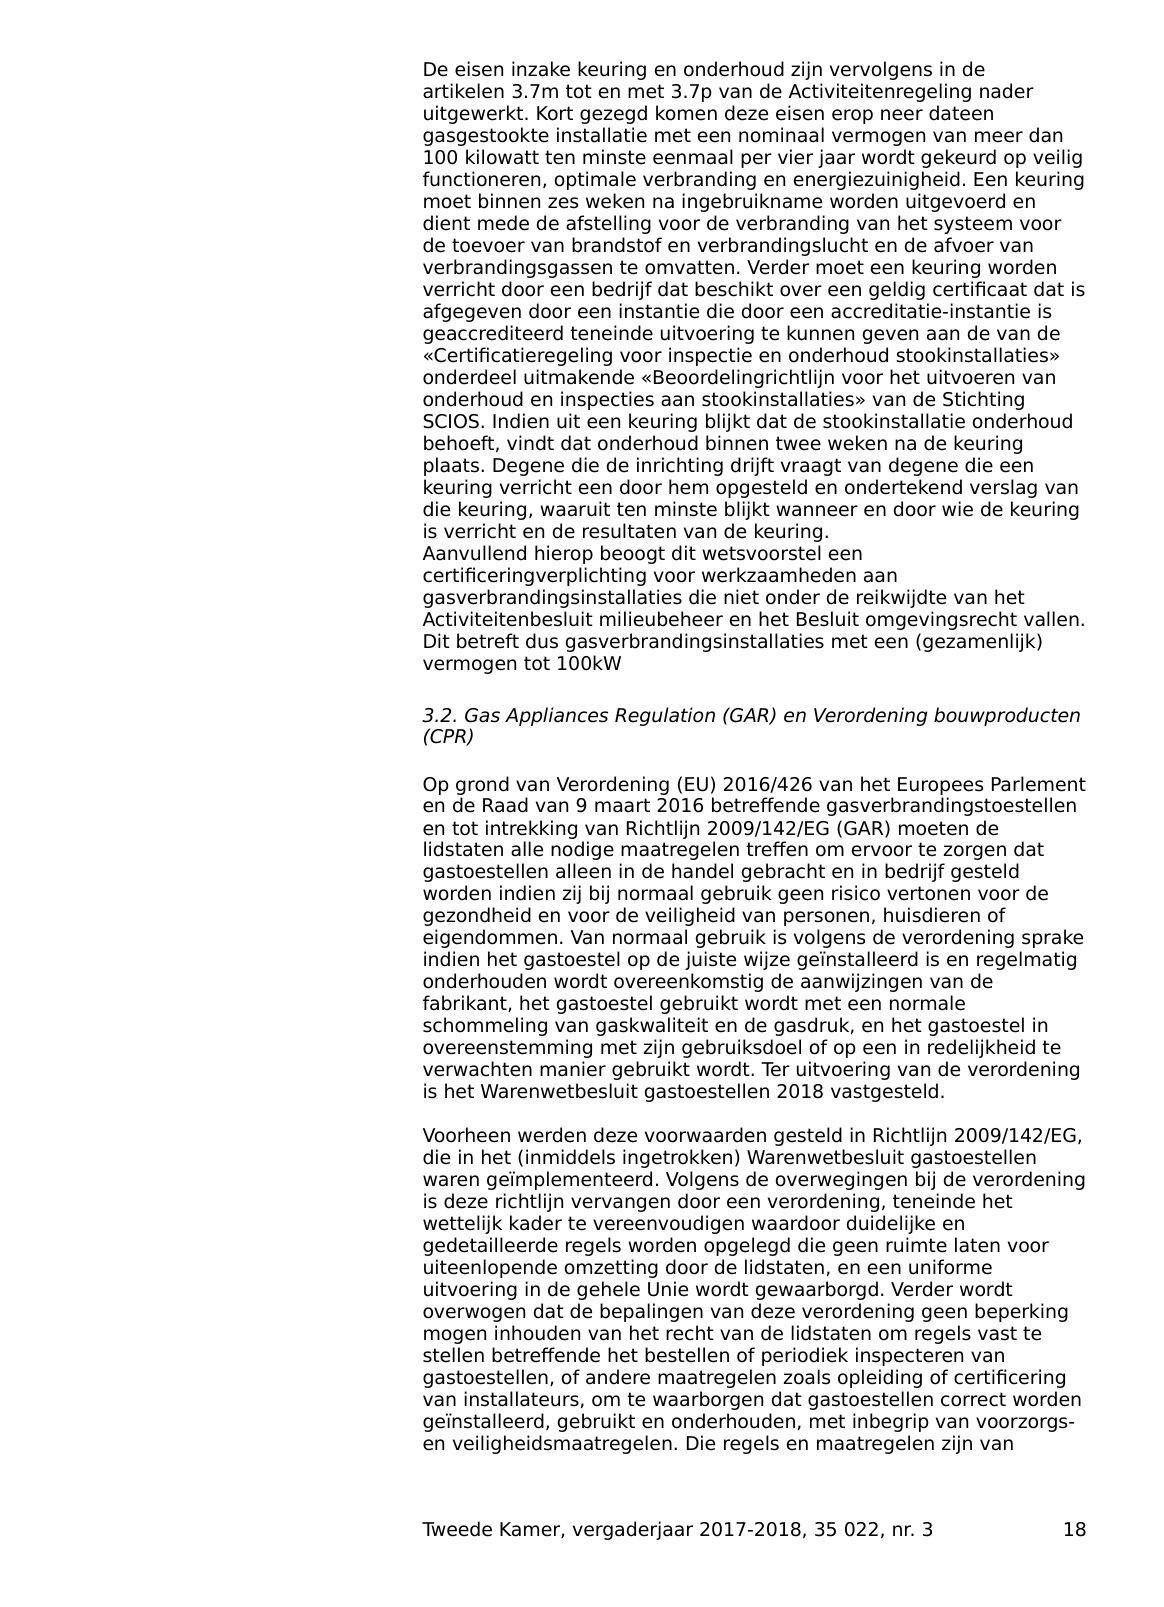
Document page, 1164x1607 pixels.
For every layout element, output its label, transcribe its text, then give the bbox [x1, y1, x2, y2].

text Voorheen werden deze voorwaarden gesteld in Richtlijn 2009/142/EG, die in het (inmiddels ingetrokken) Warenwetbesluit gastoestellen waren geïmplementeerd. Volgens de overwegingen bij de verordening is deze richtlijn vervangen door een verordening, teneinde het wettelijk kader te vereenvoudigen waardoor duidelijke en gedetailleerde regels worden opgelegd die geen ruimte laten voor uiteenlopende omzetting door de lidstaten, en een uniforme uitvoering in de gehele Unie wordt gewaarborgd. Verder wordt overwogen dat de bepalingen van deze verordening geen beperking mogen inhouden van het recht van de lidstaten om regels vast te stellen betreffende het bestellen of periodiek inspecteren van gastoestellen, of andere maatregelen zoals opleiding of certificering van installateurs, om te waarborgen dat gastoestellen correct worden geïnstalleerd, gebruikt en onderhouden, met inbegrip van voorzorgs- en veiligheidsmaatregelen. Die regels en maatregelen zijn van [422, 1125, 1087, 1455]
subtitle 3.2. Gas Appliances Regulation (GAR) en Verordening bouwproducten (CPR) [422, 704, 1087, 748]
text De eisen inzake keuring en onderhoud zijn vervolgens in de artikelen 3.7m tot en met 3.7p van de Activiteitenregeling nader uitgewerkt. Kort gezegd komen deze eisen erop neer dateen gasgestookte installatie met een nominaal vermogen van meer dan 100 kilowatt ten minste eenmaal per vier jaar wordt gekeurd op veilig functioneren, optimale verbranding en energiezuinigheid. Een keuring moet binnen zes weken na ingebruikname worden uitgevoerd en dient mede de afstelling voor de verbranding van het systeem voor de toevoer van brandstof en verbrandingslucht en de afvoer van verbrandingsgassen te omvatten. Verder moet een keuring worden verricht door een bedrijf dat beschikt over een geldig certificaat dat is afgegeven door een instantie die door een accreditatie-instantie is geaccrediteerd teneinde uitvoering te kunnen geven aan de van de «Certificatieregeling voor inspectie en onderhoud stookinstallaties» onderdeel uitmakende «Beoordelingrichtlijn voor het uitvoeren van onderhoud en inspecties aan stookinstallaties» van de Stichting SCIOS. Indien uit een keuring blijkt dat de stookinstallatie onderhoud behoeft, vindt dat onderhoud binnen twee weken na de keuring plaats. Degene die de inrichting drijft vraagt van degene die een keuring verricht een door hem opgesteld en ondertekend verslag van die keuring, waaruit ten minste blijkt wanneer en door wie de keuring is verricht en de resultaten van de keuring. [422, 59, 1087, 543]
text Op grond van Verordening (EU) 2016/426 van het Europees Parlement en de Raad van 9 maart 2016 betreffende gasverbrandingstoestellen en tot intrekking van Richtlijn 2009/142/EG (GAR) moeten de lidstaten alle nodige maatregelen treffen om ervoor te zorgen dat gastoestellen alleen in de handel gebracht en in bedrijf gesteld worden indien zij bij normaal gebruik geen risico vertonen voor de gezondheid en voor de veiligheid van personen, huisdieren of eigendommen. Van normaal gebruik is volgens de verordening sprake indien het gastoestel op de juiste wijze geïnstalleerd is en regelmatig onderhouden wordt overeenkomstig de aanwijzingen van de fabrikant, het gastoestel gebruikt wordt met een normale schommeling van gaskwaliteit en de gasdruk, en het gastoestel in overeenstemming met zijn gebruiksdoel of op een in redelijkheid te verwachten manier gebruikt wordt. Ter uitvoering van de verordening is het Warenwetbesluit gastoestellen 2018 vastgesteld. [422, 773, 1087, 1103]
text Aanvullend hierop beoogt dit wetsvoorstel een certificeringverplichting voor werkzaamheden aan gasverbrandingsinstallaties die niet onder de reikwijdte van het Activiteitenbesluit milieubeheer en het Besluit omgevingsrecht vallen. Dit betreft dus gasverbrandingsinstallaties met een (gezamenlijk) vermogen tot 100kW [422, 543, 1087, 674]
